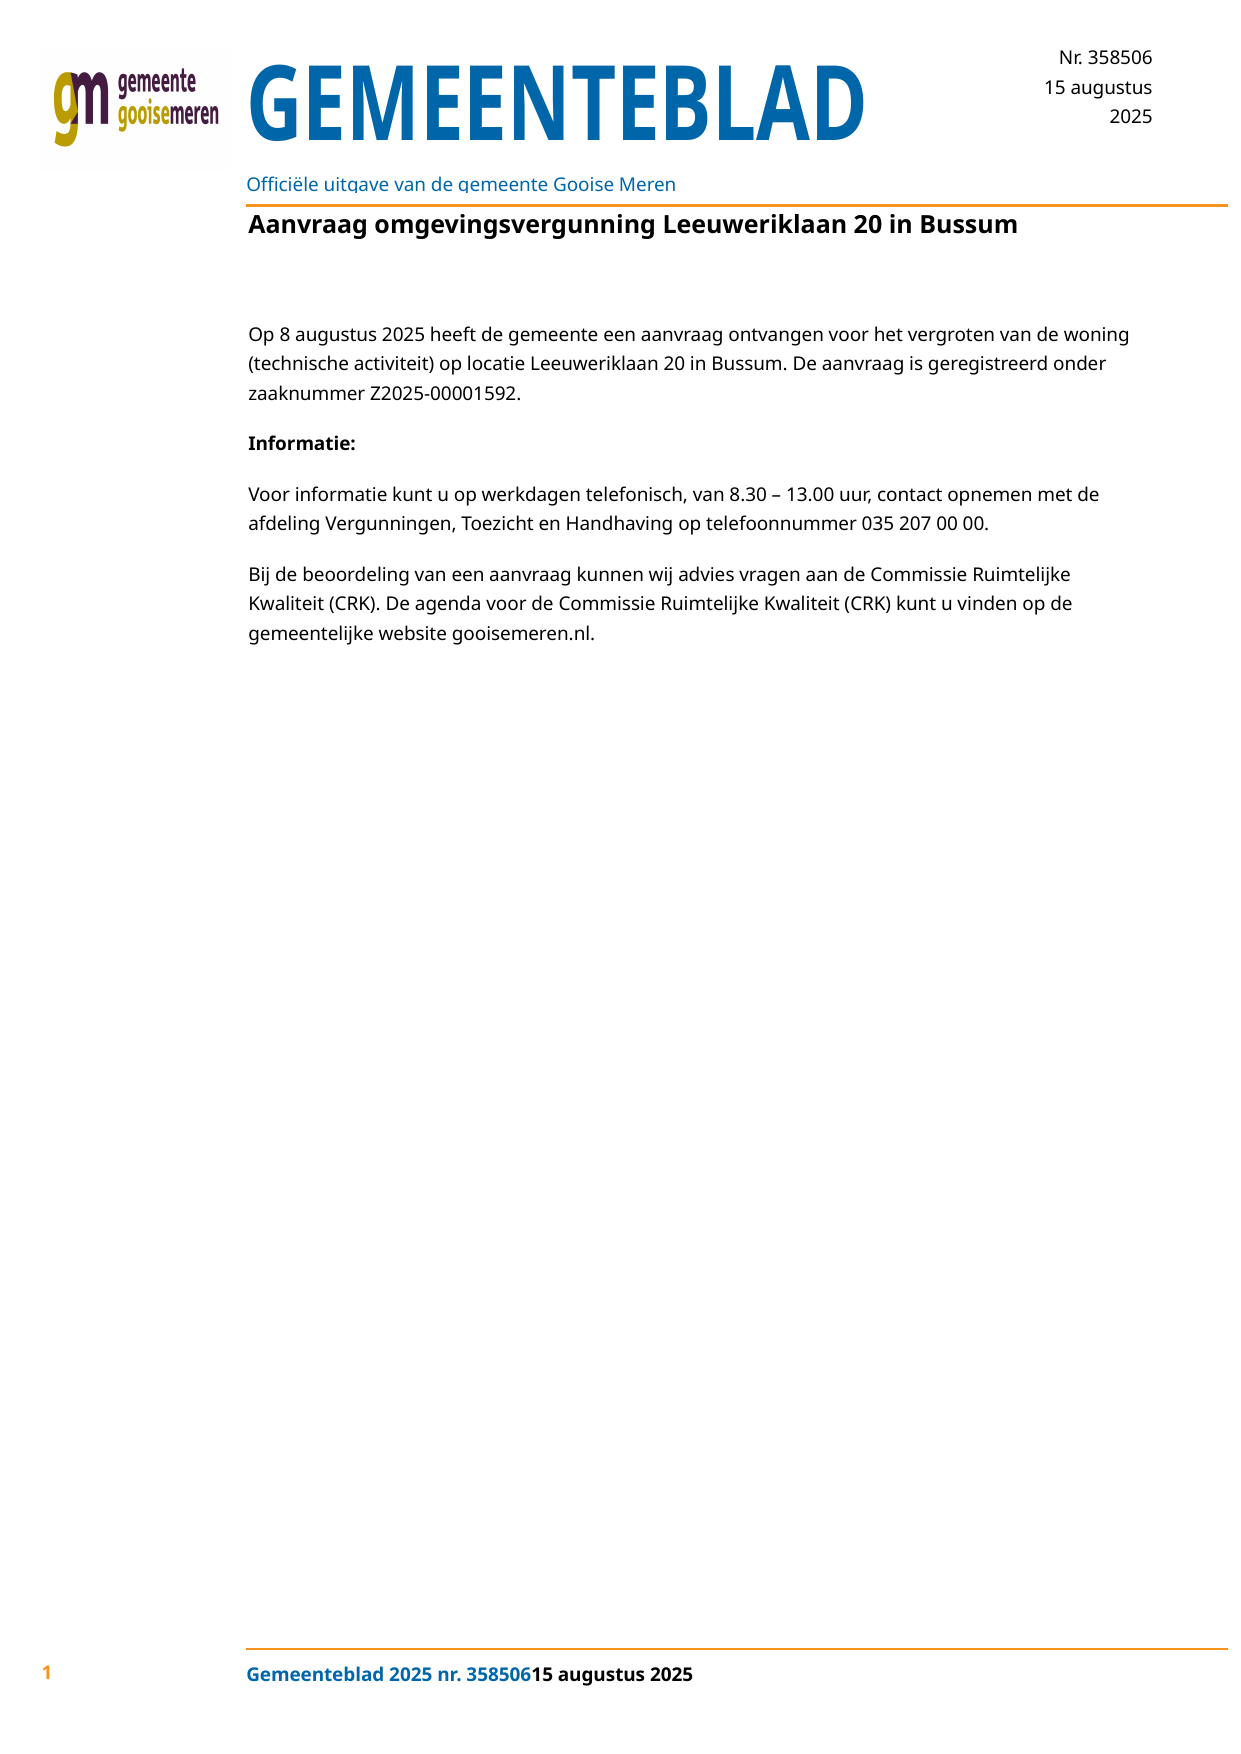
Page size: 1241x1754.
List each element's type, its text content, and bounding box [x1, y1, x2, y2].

text Voor informatie kunt u op werkdagen telefonisch, van 8.30 – 13.00 uur, contact opnemen met de afdeling Vergunningen, Toezicht en Handhaving op telefoonnummer 035 207 00 00. [248, 481, 1152, 536]
text Aanvraag omgevingsvergunning Leeuweriklaan 20 in Bussum [248, 207, 1152, 241]
text Op 8 augustus 2025 heeft de gemeente een aanvraag ontvangen voor het vergroten van de woning (technische activiteit) op locatie Leeuweriklaan 20 in Bussum. De aanvraag is geregistreerd onder zaaknummer Z2025-00001592. [248, 321, 1152, 406]
picture [41, 47, 231, 172]
text Bij de beoordeling van een aanvraag kunnen wij advies vragen aan de Commissie Ruimtelijke Kwaliteit (CRK). De agenda voor de Commissie Ruimtelijke Kwaliteit (CRK) kunt u vinden op de gemeentelijke website gooisemeren.nl. [248, 561, 1152, 646]
text Informatie: [248, 430, 1152, 456]
